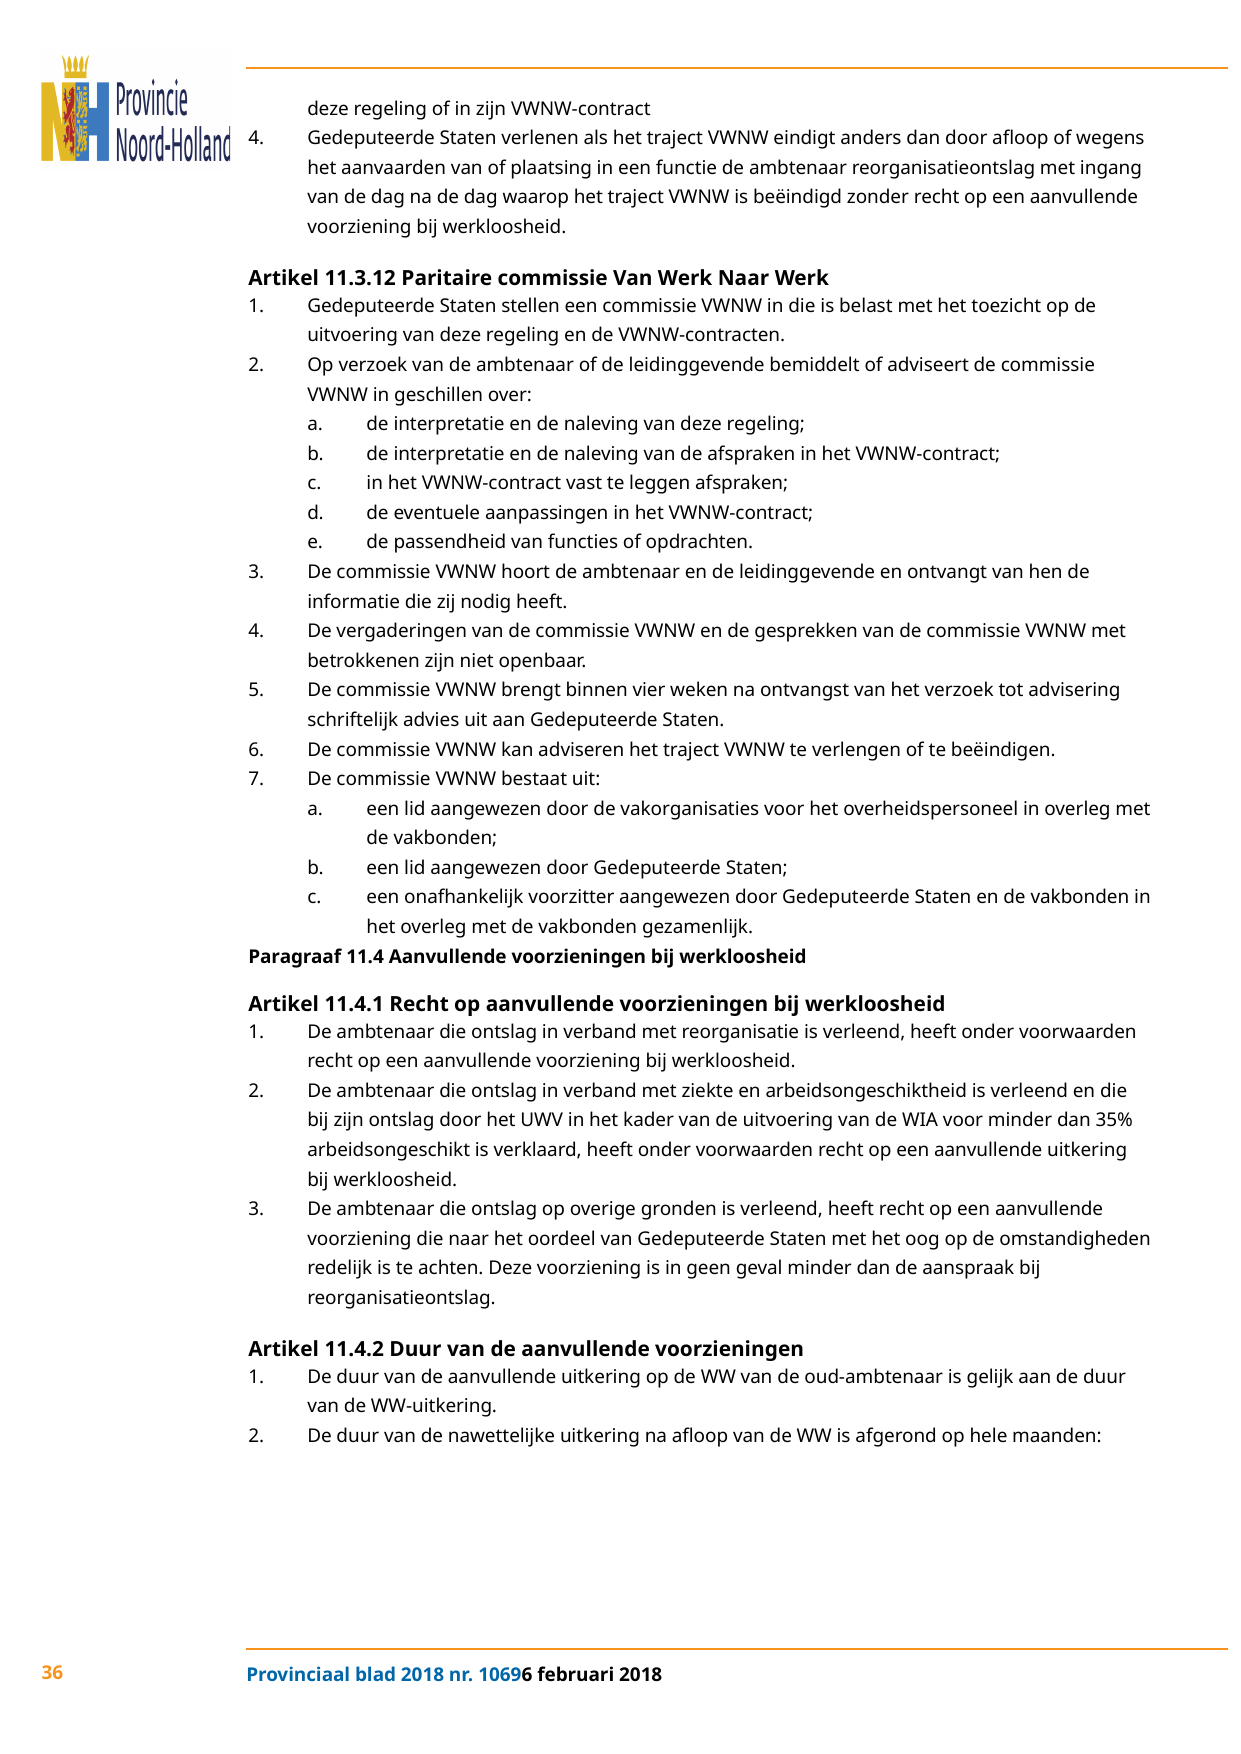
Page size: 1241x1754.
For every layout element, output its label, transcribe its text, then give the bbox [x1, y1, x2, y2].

list Gedeputeerde Staten stellen een commissie VWNW in die is belast met het toezicht op de uitvoering van deze regeling en de VWNW-contracten. [248, 292, 1152, 347]
list de eventuele aanpassingen in het VWNW-contract; [307, 499, 1152, 525]
list De commissie VWNW bestaat uit: [248, 765, 1152, 791]
list De commissie VWNW brengt binnen vier weken na ontvangst van het verzoek tot advisering schriftelijk advies uit aan Gedeputeerde Staten. [248, 677, 1152, 732]
list Op verzoek van de ambtenaar of de leidinggevende bemiddelt of adviseert de commissie VWNW in geschillen over: [248, 351, 1152, 406]
list De commissie VWNW kan adviseren het traject VWNW te verlengen of te beëindigen. [248, 736, 1152, 761]
list De ambtenaar die ontslag in verband met ziekte en arbeidsongeschiktheid is verleend en die bij zijn ontslag door het UWV in het kader van de uitvoering van de WIA voor minder dan 35% arbeidsongeschikt is verklaard, heeft onder voorwaarden recht op een aanvullende uitkering bij werkloosheid. [248, 1077, 1152, 1191]
list een lid aangewezen door Gedeputeerde Staten; [307, 854, 1152, 880]
list de interpretatie en de naleving van deze regeling; [307, 410, 1152, 436]
list de passendheid van functies of opdrachten. [307, 529, 1152, 554]
list De ambtenaar die ontslag op overige gronden is verleend, heeft recht op een aanvullende voorziening die naar het oordeel van Gedeputeerde Staten met het oog op de omstandigheden redelijk is te achten. Deze voorziening is in geen geval minder dan de aanspraak bij reorganisatieontslag. [248, 1195, 1152, 1310]
list Gedeputeerde Staten verlenen als het traject VWNW eindigt anders dan door afloop of wegens het aanvaarden van of plaatsing in een functie de ambtenaar reorganisatieontslag met ingang van de dag na de dag waarop het traject VWNW is beëindigd zonder recht op een aanvullende voorziening bij werkloosheid. [248, 124, 1152, 239]
text Artikel 11.4.2 Duur van de aanvullende voorzieningen [248, 1334, 1152, 1363]
picture [41, 47, 231, 172]
list deze regeling of in zijn VWNW-contract [248, 95, 1152, 121]
text Artikel 11.4.1 Recht op aanvullende voorzieningen bij werkloosheid [248, 989, 1152, 1018]
list de interpretatie en de naleving van de afspraken in het VWNW-contract; [307, 440, 1152, 466]
list De vergaderingen van de commissie VWNW en de gesprekken van de commissie VWNW met betrokkenen zijn niet openbaar. [248, 617, 1152, 673]
list een lid aangewezen door de vakorganisaties voor het overheidspersoneel in overleg met de vakbonden; [307, 795, 1152, 850]
list De duur van de aanvullende uitkering op de WW van de oud-ambtenaar is gelijk aan de duur van de WW-uitkering. [248, 1363, 1152, 1418]
list De ambtenaar die ontslag in verband met reorganisatie is verleend, heeft onder voorwaarden recht op een aanvullende voorziening bij werkloosheid. [248, 1018, 1152, 1073]
list De duur van de nawettelijke uitkering na afloop van de WW is afgerond op hele maanden: [248, 1422, 1152, 1448]
list De commissie VWNW hoort de ambtenaar en de leidinggevende en ontvangt van hen de informatie die zij nodig heeft. [248, 558, 1152, 613]
list in het VWNW-contract vast te leggen afspraken; [307, 469, 1152, 495]
list een onafhankelijk voorzitter aangewezen door Gedeputeerde Staten en de vakbonden in het overleg met de vakbonden gezamenlijk. [307, 884, 1152, 939]
text Paragraaf 11.4 Aanvullende voorzieningen bij werkloosheid [248, 943, 1152, 968]
text Artikel 11.3.12 Paritaire commissie Van Werk Naar Werk [248, 263, 1152, 292]
